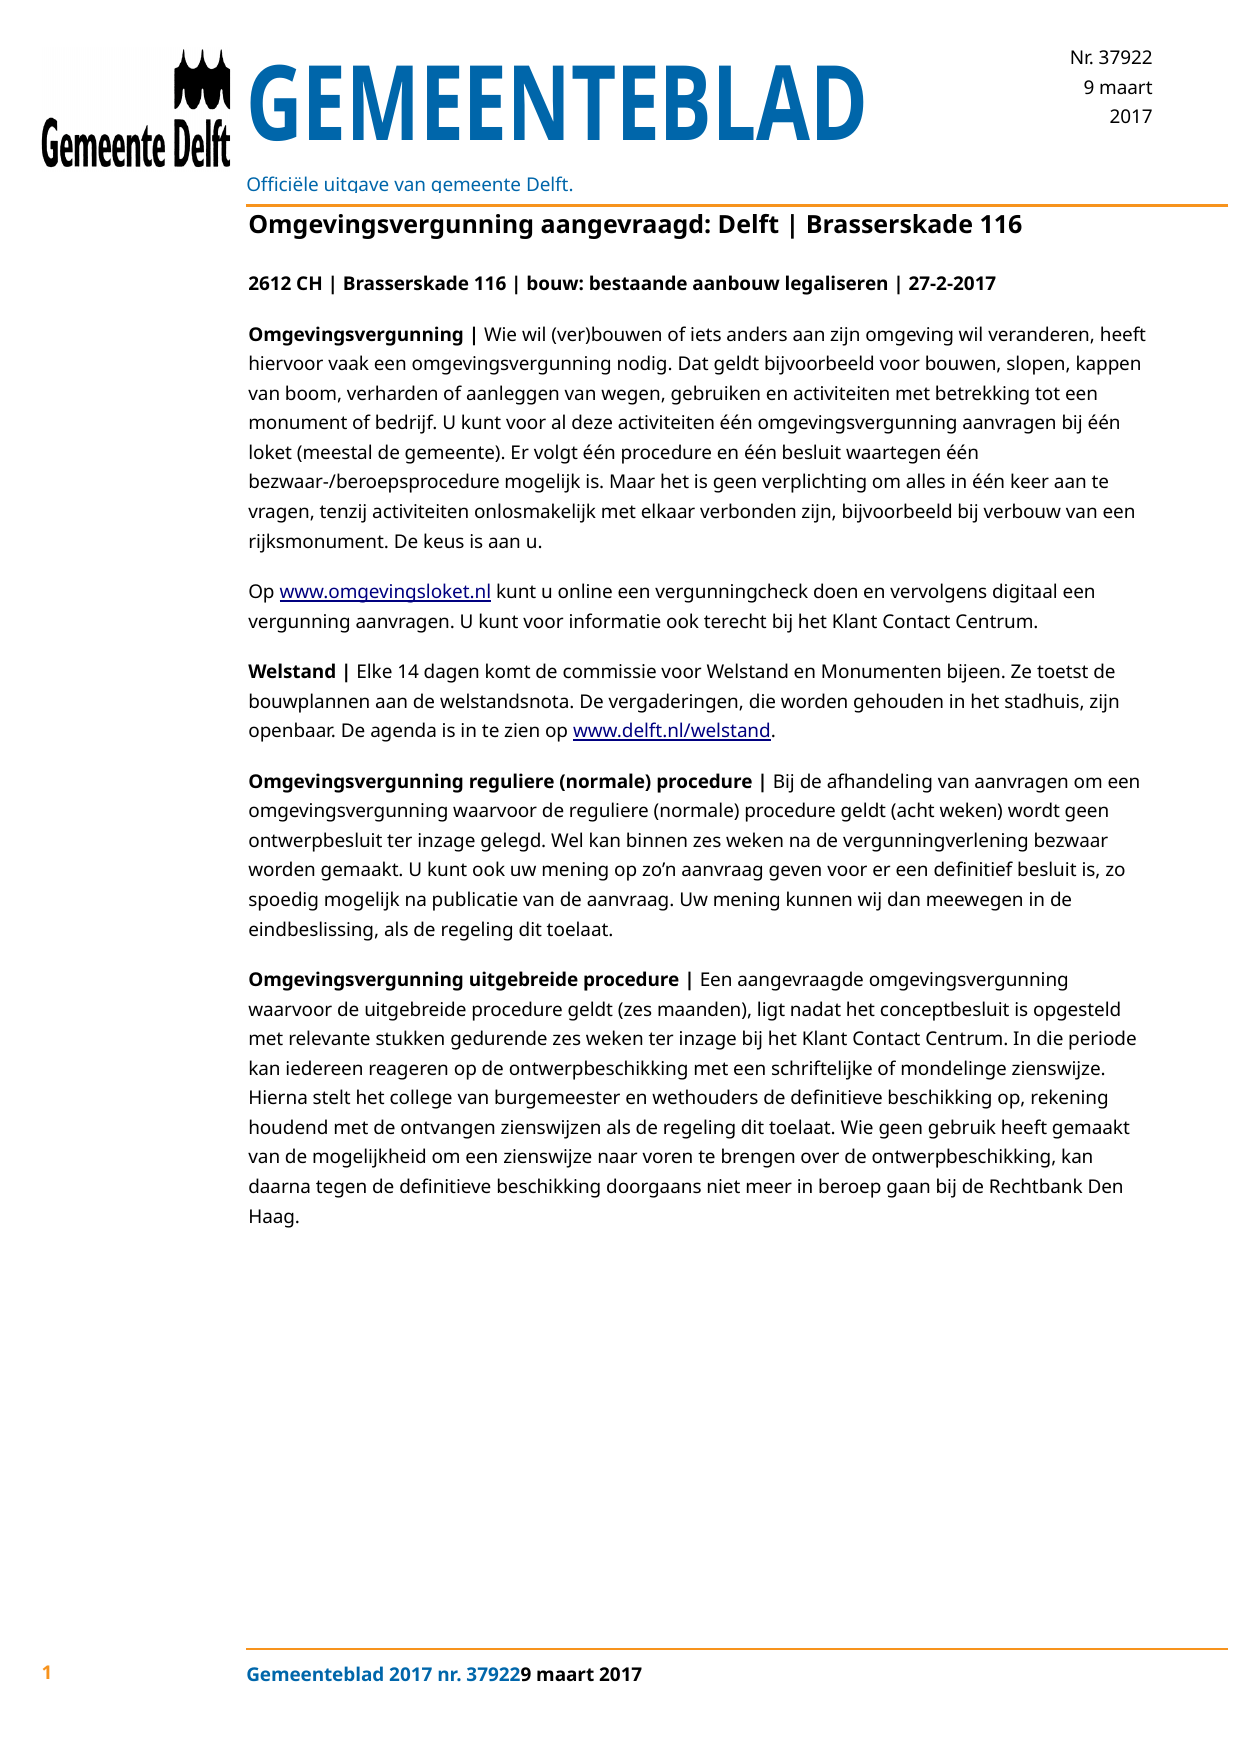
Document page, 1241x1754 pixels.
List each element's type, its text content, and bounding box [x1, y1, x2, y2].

text 2612 CH | Brasserskade 116 | bouw: bestaande aanbouw legaliseren | 27-2-2017 [248, 270, 1152, 296]
text Op www.omgevingsloket.nl kunt u online een vergunningcheck doen en vervolgens digitaal een vergunning aanvragen. U kunt voor informatie ook terecht bij het Klant Contact Centrum. [248, 578, 1152, 633]
text Omgevingsvergunning reguliere (normale) procedure | Bij de afhandeling van aanvragen om een omgevingsvergunning waarvoor de reguliere (normale) procedure geldt (acht weken) wordt geen ontwerpbesluit ter inzage gelegd. Wel kan binnen zes weken na de vergunningverlening bezwaar worden gemaakt. U kunt ook uw mening op zo’n aanvraag geven voor er een definitief besluit is, zo spoedig mogelijk na publicatie van de aanvraag. Uw mening kunnen wij dan meewegen in de eindbeslissing, als de regeling dit toelaat. [248, 768, 1152, 941]
text Omgevingsvergunning aangevraagd: Delft | Brasserskade 116 [248, 207, 1152, 241]
picture [41, 47, 231, 172]
text Omgevingsvergunning | Wie wil (ver)bouwen of iets anders aan zijn omgeving wil veranderen, heeft hiervoor vaak een omgevingsvergunning nodig. Dat geldt bijvoorbeeld voor bouwen, slopen, kappen van boom, verharden of aanleggen van wegen, gebruiken en activiteiten met betrekking tot een monument of bedrijf. U kunt voor al deze activiteiten één omgevingsvergunning aanvragen bij één loket (meestal de gemeente). Er volgt één procedure en één besluit waartegen één bezwaar-/beroepsprocedure mogelijk is. Maar het is geen verplichting om alles in één keer aan te vragen, tenzij activiteiten onlosmakelijk met elkaar verbonden zijn, bijvoorbeeld bij verbouw van een rijksmonument. De keus is aan u. [248, 321, 1152, 553]
text Omgevingsvergunning uitgebreide procedure | Een aangevraagde omgevingsvergunning waarvoor de uitgebreide procedure geldt (zes maanden), ligt nadat het conceptbesluit is opgesteld met relevante stukken gedurende zes weken ter inzage bij het Klant Contact Centrum. In die periode kan iedereen reageren op de ontwerpbeschikking met een schriftelijke of mondelinge zienswijze. Hierna stelt het college van burgemeester en wethouders de definitieve beschikking op, rekening houdend met de ontvangen zienswijzen als de regeling dit toelaat. Wie geen gebruik heeft gemaakt van de mogelijkheid om een zienswijze naar voren te brengen over de ontwerpbeschikking, kan daarna tegen de definitieve beschikking doorgaans niet meer in beroep gaan bij de Rechtbank Den Haag. [248, 966, 1152, 1228]
text Welstand | Elke 14 dagen komt de commissie voor Welstand en Monumenten bijeen. Ze toetst de bouwplannen aan de welstandsnota. De vergaderingen, die worden gehouden in het stadhuis, zijn openbaar. De agenda is in te zien op www.delft.nl/welstand. [248, 658, 1152, 743]
